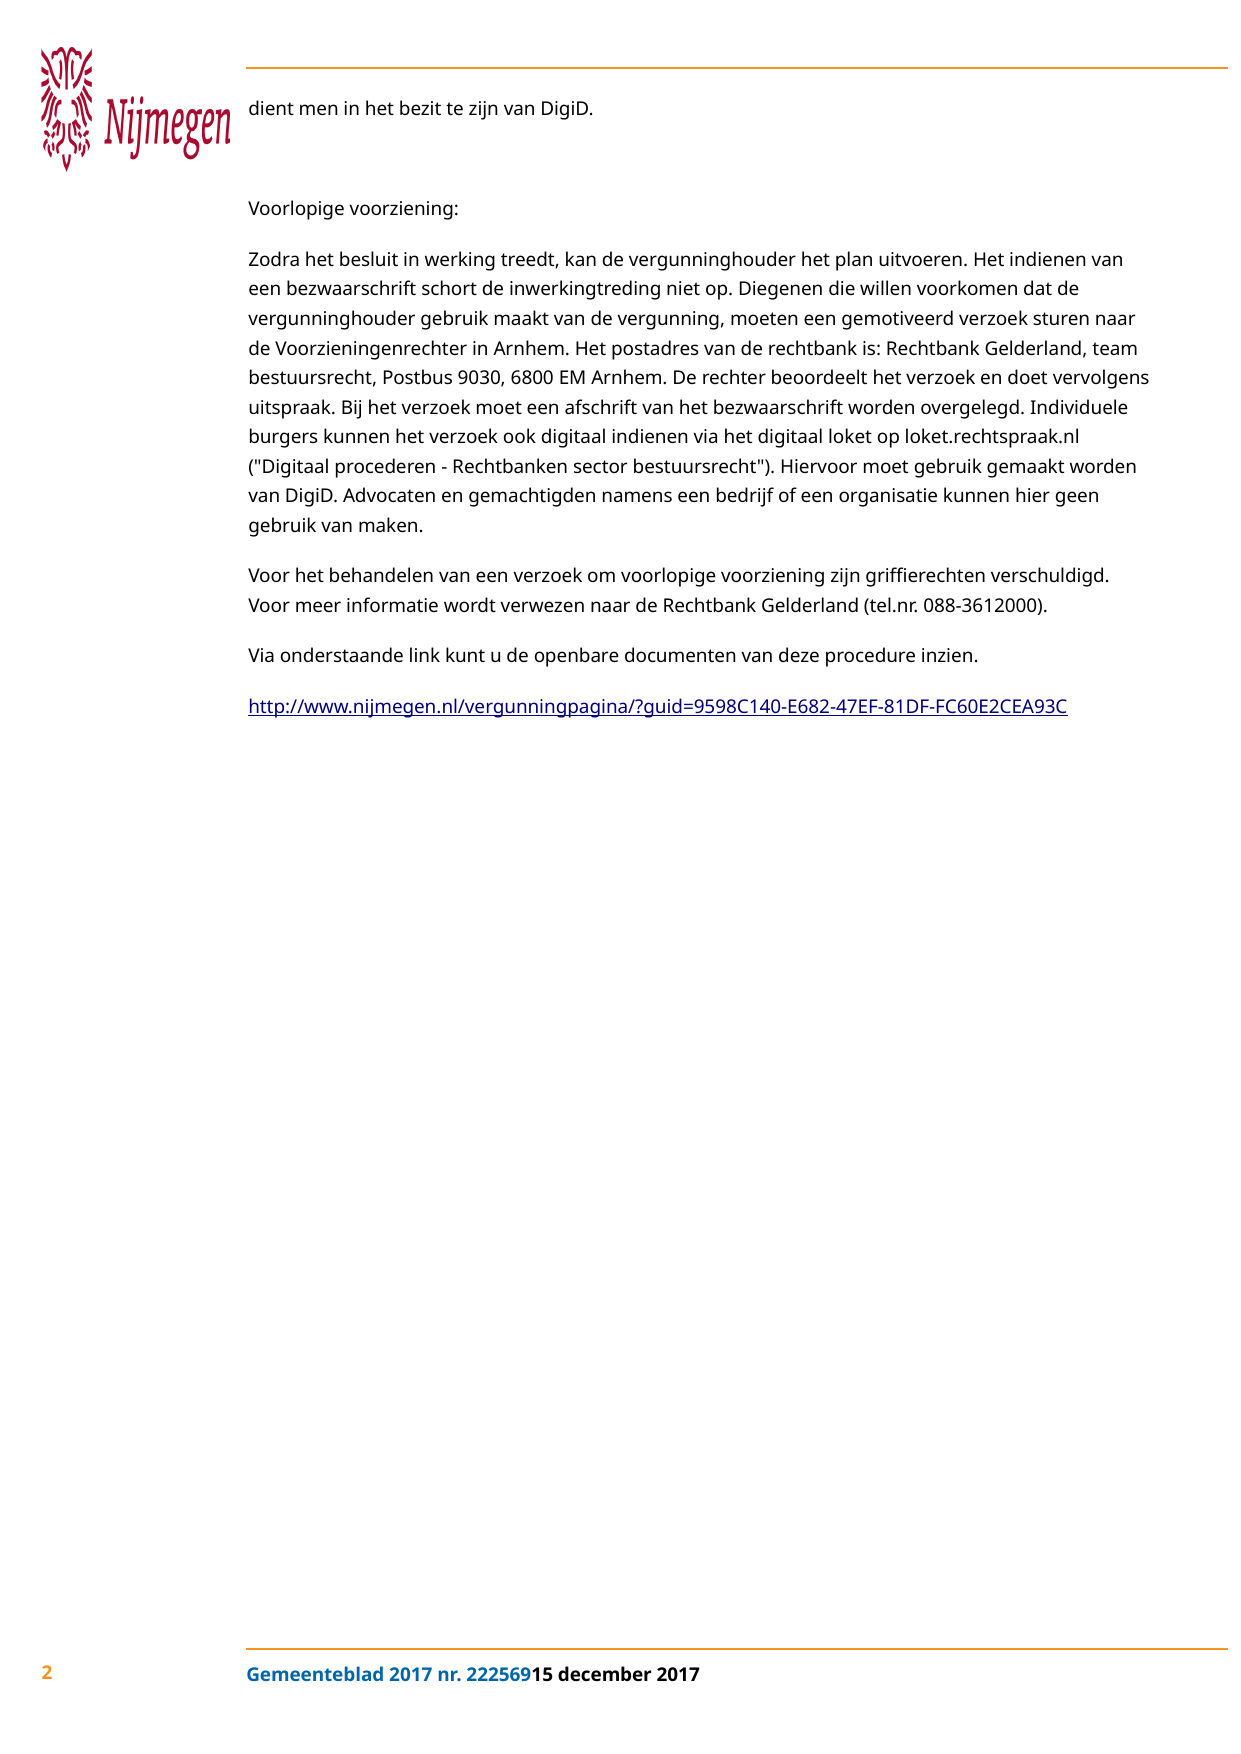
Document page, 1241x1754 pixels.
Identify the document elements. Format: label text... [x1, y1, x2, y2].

text Zodra het besluit in werking treedt, kan de vergunninghouder het plan uitvoeren. Het indienen van een bezwaarschrift schort de inwerkingtreding niet op. Diegenen die willen voorkomen dat de vergunninghouder gebruik maakt van de vergunning, moeten een gemotiveerd verzoek sturen naar de Voorzieningenrechter in Arnhem. Het postadres van de rechtbank is: Rechtbank Gelderland, team bestuursrecht, Postbus 9030, 6800 EM Arnhem. De rechter beoordeelt het verzoek en doet vervolgens uitspraak. Bij het verzoek moet een afschrift van het bezwaarschrift worden overgelegd. Individuele burgers kunnen het verzoek ook digitaal indienen via het digitaal loket op loket.rechtspraak.nl ("Digitaal procederen - Rechtbanken sector bestuursrecht"). Hiervoor moet gebruik gemaakt worden van DigiD. Advocaten en gemachtigden namens een bedrijf of een organisatie kunnen hier geen gebruik van maken. [248, 246, 1152, 538]
text Via onderstaande link kunt u de openbare documenten van deze procedure inzien. [248, 643, 1152, 668]
text Voorlopige voorziening: [248, 196, 1152, 221]
text dient men in het bezit te zijn van DigiD. [248, 95, 1152, 121]
text http://www.nijmegen.nl/vergunningpagina/?guid=9598C140-E682-47EF-81DF-FC60E2CEA93C [248, 693, 1152, 719]
text Voor het behandelen van een verzoek om voorlopige voorziening zijn griffierechten verschuldigd. Voor meer informatie wordt verwezen naar de Rechtbank Gelderland (tel.nr. 088-3612000). [248, 563, 1152, 618]
picture [41, 47, 231, 172]
